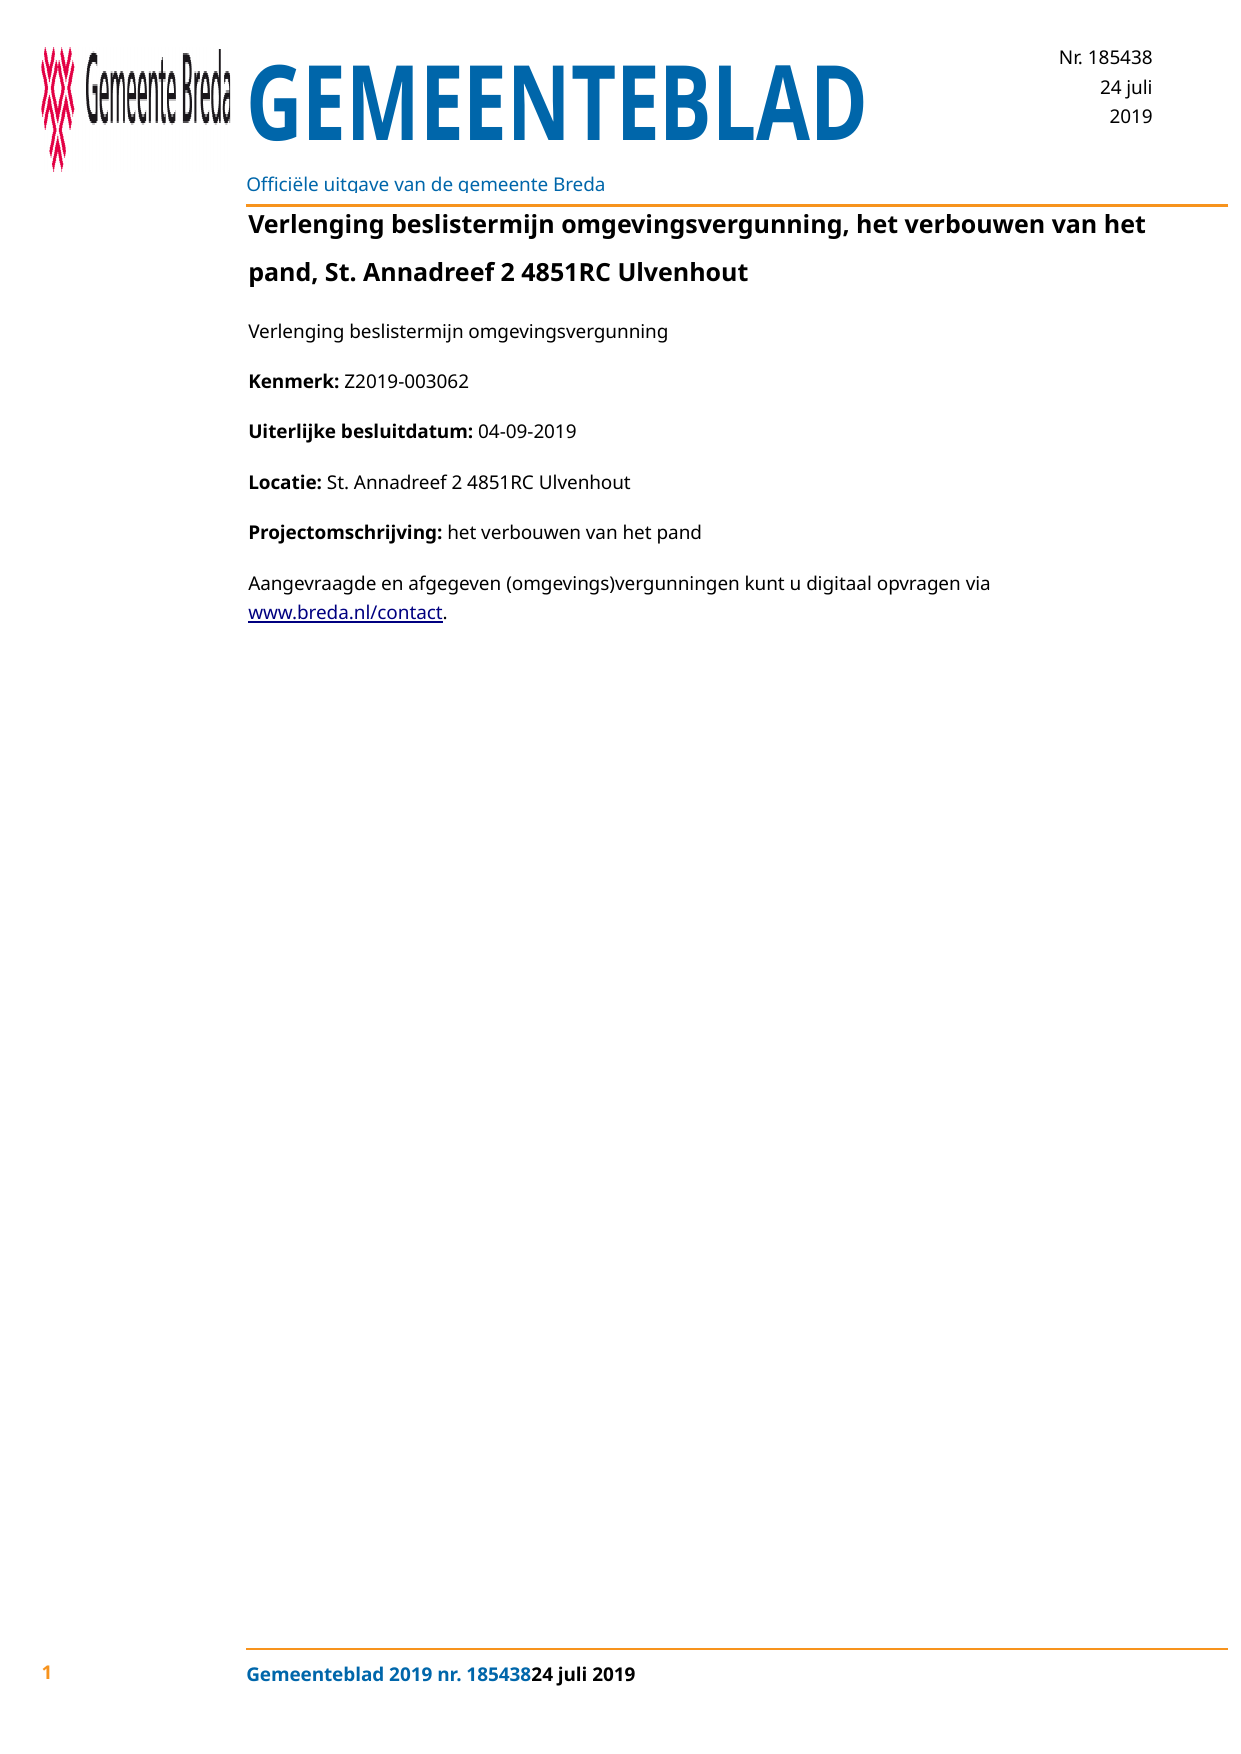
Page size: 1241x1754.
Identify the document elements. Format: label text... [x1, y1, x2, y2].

text Projectomschrijving: het verbouwen van het pand [248, 519, 1152, 545]
picture [41, 47, 231, 172]
text Kenmerk: Z2019-003062 [248, 368, 1152, 394]
text Verlenging beslistermijn omgevingsvergunning [248, 318, 1152, 344]
text Verlenging beslistermijn omgevingsvergunning, het verbouwen van het pand, St. Annadreef 2 4851RC Ulvenhout [248, 207, 1152, 288]
text Locatie: St. Annadreef 2 4851RC Ulvenhout [248, 469, 1152, 495]
text Aangevraagde en afgegeven (omgevings)vergunningen kunt u digitaal opvragen via www.breda.nl/contact. [248, 570, 1152, 625]
text Uiterlijke besluitdatum: 04-09-2019 [248, 419, 1152, 444]
